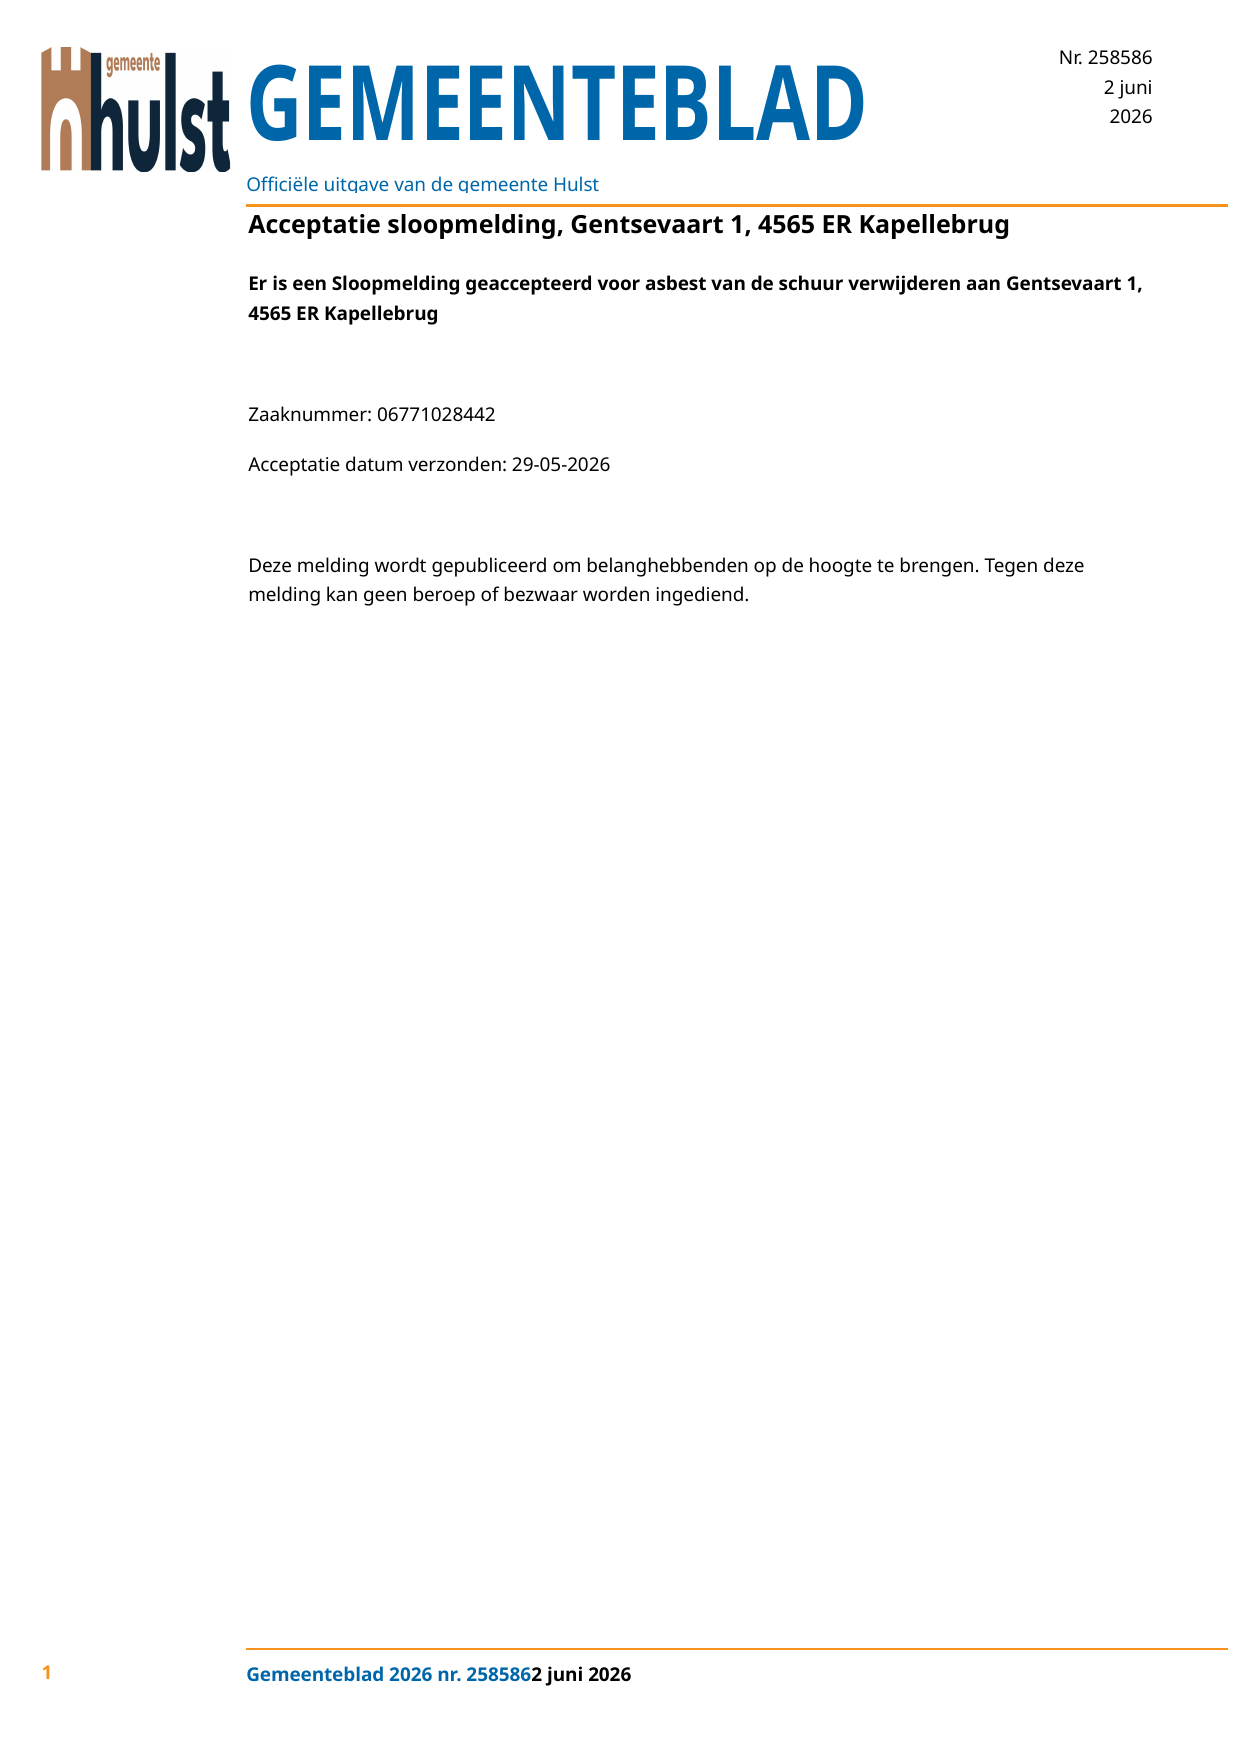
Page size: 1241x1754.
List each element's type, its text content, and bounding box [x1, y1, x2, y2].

text Acceptatie datum verzonden: 29-05-2026 [248, 451, 1152, 477]
text Deze melding wordt gepubliceerd om belanghebbenden op de hoogte te brengen. Tegen deze melding kan geen beroep of bezwaar worden ingediend. [248, 552, 1152, 607]
text Zaaknummer: 06771028442 [248, 401, 1152, 426]
text Er is een Sloopmelding geaccepteerd voor asbest van de schuur verwijderen aan Gentsevaart 1, 4565 ER Kapellebrug [248, 270, 1152, 326]
text Acceptatie sloopmelding, Gentsevaart 1, 4565 ER Kapellebrug [248, 207, 1152, 241]
picture [41, 47, 231, 172]
